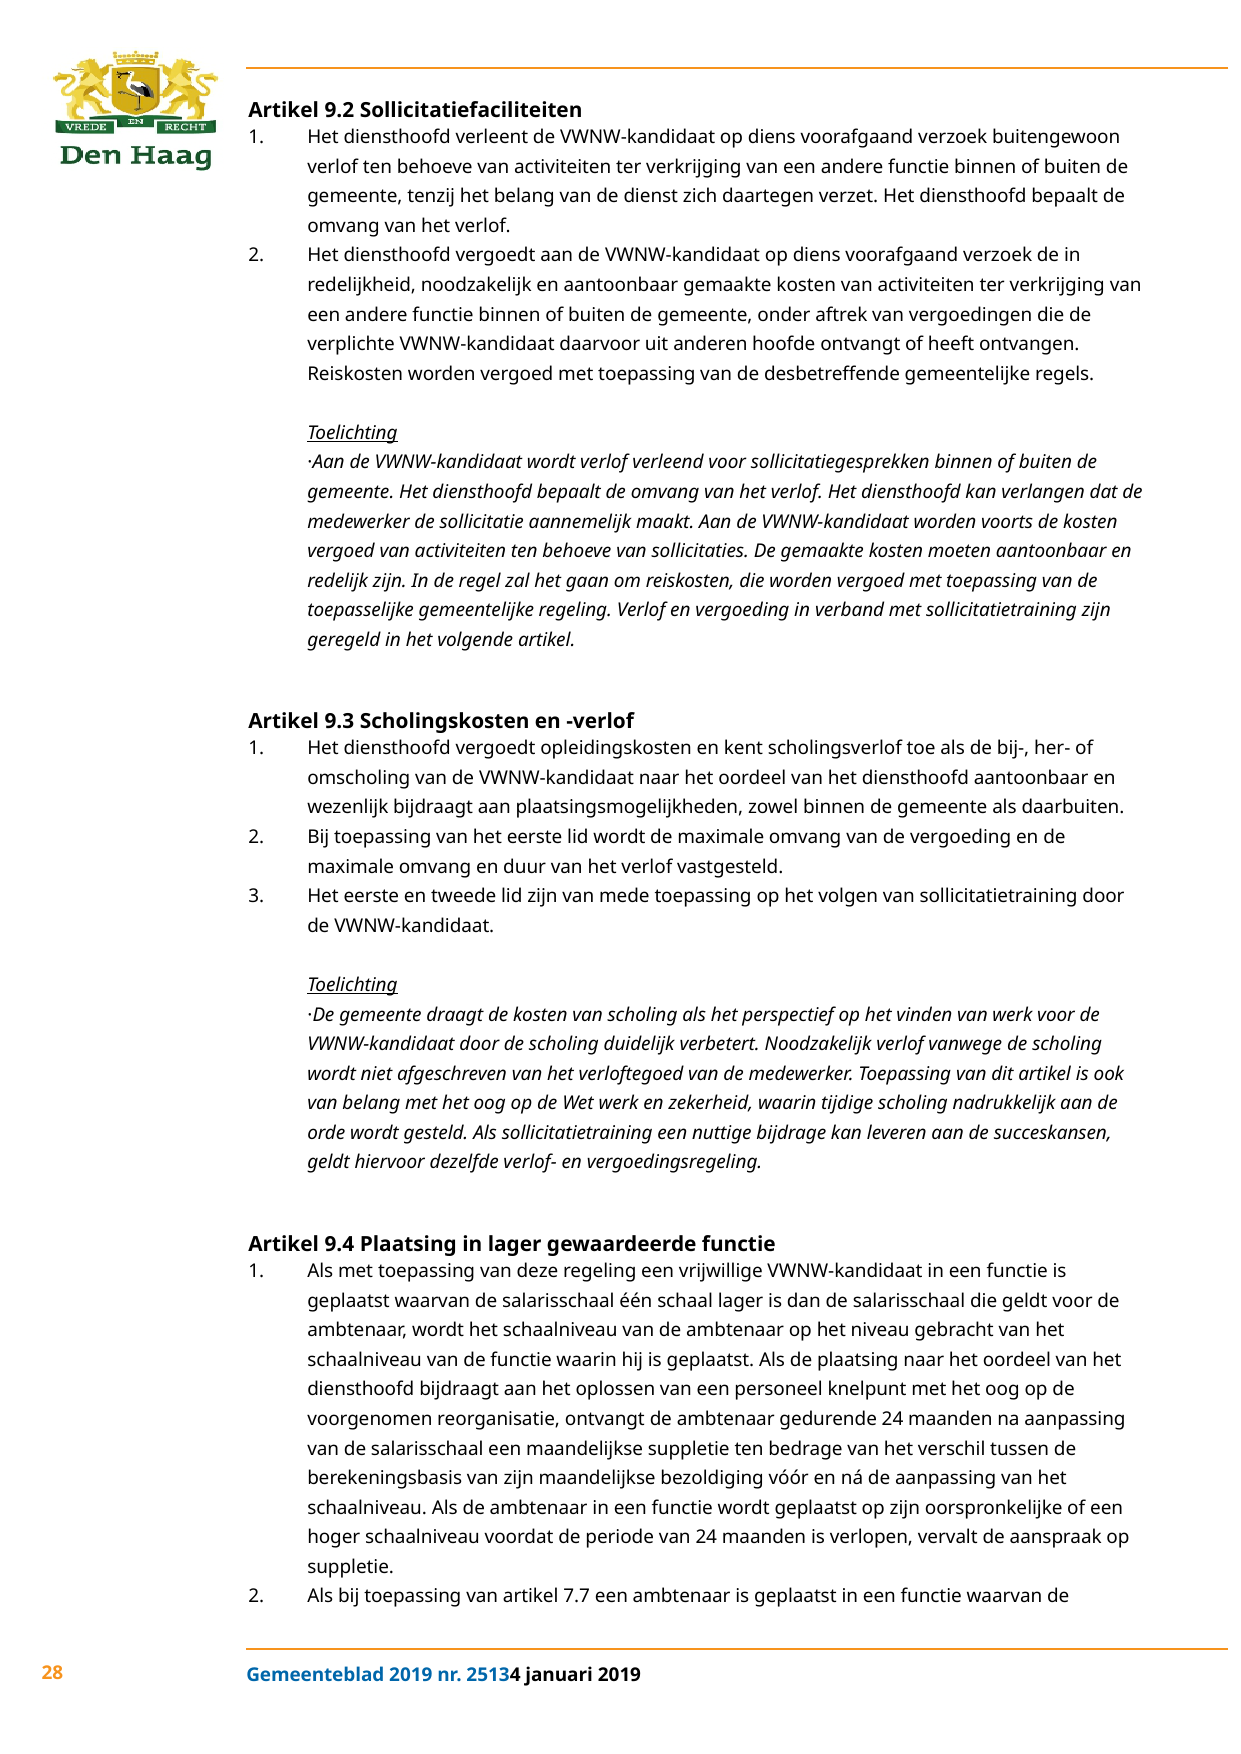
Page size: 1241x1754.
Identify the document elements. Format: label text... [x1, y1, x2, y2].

list Het diensthoofd vergoedt opleidingskosten en kent scholingsverlof toe als de bij-, her- of omscholing van de VWNW-kandidaat naar het oordeel van het diensthoofd aantoonbaar en wezenlijk bijdraagt aan plaatsingsmogelijkheden, zowel binnen de gemeente als daarbuiten. [248, 734, 1152, 819]
list ·Aan de VWNW-kandidaat wordt verlof verleend voor sollicitatiegesprekken binnen of buiten de gemeente. Het diensthoofd bepaalt de omvang van het verlof. Het diensthoofd kan verlangen dat de medewerker de sollicitatie aannemelijk maakt. Aan de VWNW-kandidaat worden voorts de kosten vergoed van activiteiten ten behoeve van sollicitaties. De gemaakte kosten moeten aantoonbaar en redelijk zijn. In de regel zal het gaan om reiskosten, die worden vergoed met toepassing van de toepasselijke gemeentelijke regeling. Verlof en vergoeding in verband met sollicitatietraining zijn geregeld in het volgende artikel. [248, 449, 1152, 652]
picture [41, 47, 231, 172]
text Artikel 9.3 Scholingskosten en -verlof [248, 706, 1152, 734]
list Als met toepassing van deze regeling een vrijwillige VWNW-kandidaat in een functie is geplaatst waarvan de salarisschaal één schaal lager is dan de salarisschaal die geldt voor de ambtenaar, wordt het schaalniveau van de ambtenaar op het niveau gebracht van het schaalniveau van de functie waarin hij is geplaatst. Als de plaatsing naar het oordeel van het diensthoofd bijdraagt aan het oplossen van een personeel knelpunt met het oog op de voorgenomen reorganisatie, ontvangt de ambtenaar gedurende 24 maanden na aanpassing van de salarisschaal een maandelijkse suppletie ten bedrage van het verschil tussen de berekeningsbasis van zijn maandelijkse bezoldiging vóór en ná de aanpassing van het schaalniveau. Als de ambtenaar in een functie wordt geplaatst op zijn oorspronkelijke of een hoger schaalniveau voordat de periode van 24 maanden is verlopen, vervalt de aanspraak op suppletie. [248, 1257, 1152, 1579]
list Het diensthoofd verleent de VWNW-kandidaat op diens voorafgaand verzoek buitengewoon verlof ten behoeve van activiteiten ter verkrijging van een andere functie binnen of buiten de gemeente, tenzij het belang van de dienst zich daartegen verzet. Het diensthoofd bepaalt de omvang van het verlof. [248, 123, 1152, 238]
list Bij toepassing van het eerste lid wordt de maximale omvang van de vergoeding en de maximale omvang en duur van het verlof vastgesteld. [248, 823, 1152, 879]
text Artikel 9.2 Sollicitatiefaciliteiten [248, 95, 1152, 123]
list Als bij toepassing van artikel 7.7 een ambtenaar is geplaatst in een functie waarvan de [248, 1583, 1152, 1608]
text Artikel 9.4 Plaatsing in lager gewaardeerde functie [248, 1229, 1152, 1257]
list Toelichting [248, 971, 1152, 997]
list Het eerste en tweede lid zijn van mede toepassing op het volgen van sollicitatietraining door de VWNW-kandidaat. [248, 882, 1152, 938]
list Het diensthoofd vergoedt aan de VWNW-kandidaat op diens voorafgaand verzoek de in redelijkheid, noodzakelijk en aantoonbaar gemaakte kosten van activiteiten ter verkrijging van een andere functie binnen of buiten de gemeente, onder aftrek van vergoedingen die de verplichte VWNW-kandidaat daarvoor uit anderen hoofde ontvangt of heeft ontvangen. Reiskosten worden vergoed met toepassing van de desbetreffende gemeentelijke regels. [248, 242, 1152, 386]
list ·De gemeente draagt de kosten van scholing als het perspectief op het vinden van werk voor de VWNW-kandidaat door de scholing duidelijk verbetert. Noodzakelijk verlof vanwege de scholing wordt niet afgeschreven van het verloftegoed van de medewerker. Toepassing van dit artikel is ook van belang met het oog op de Wet werk en zekerheid, waarin tijdige scholing nadrukkelijk aan de orde wordt gesteld. Als sollicitatietraining een nuttige bijdrage kan leveren aan de succeskansen, geldt hiervoor dezelfde verlof- en vergoedingsregeling. [248, 1001, 1152, 1174]
list Toelichting [248, 419, 1152, 445]
